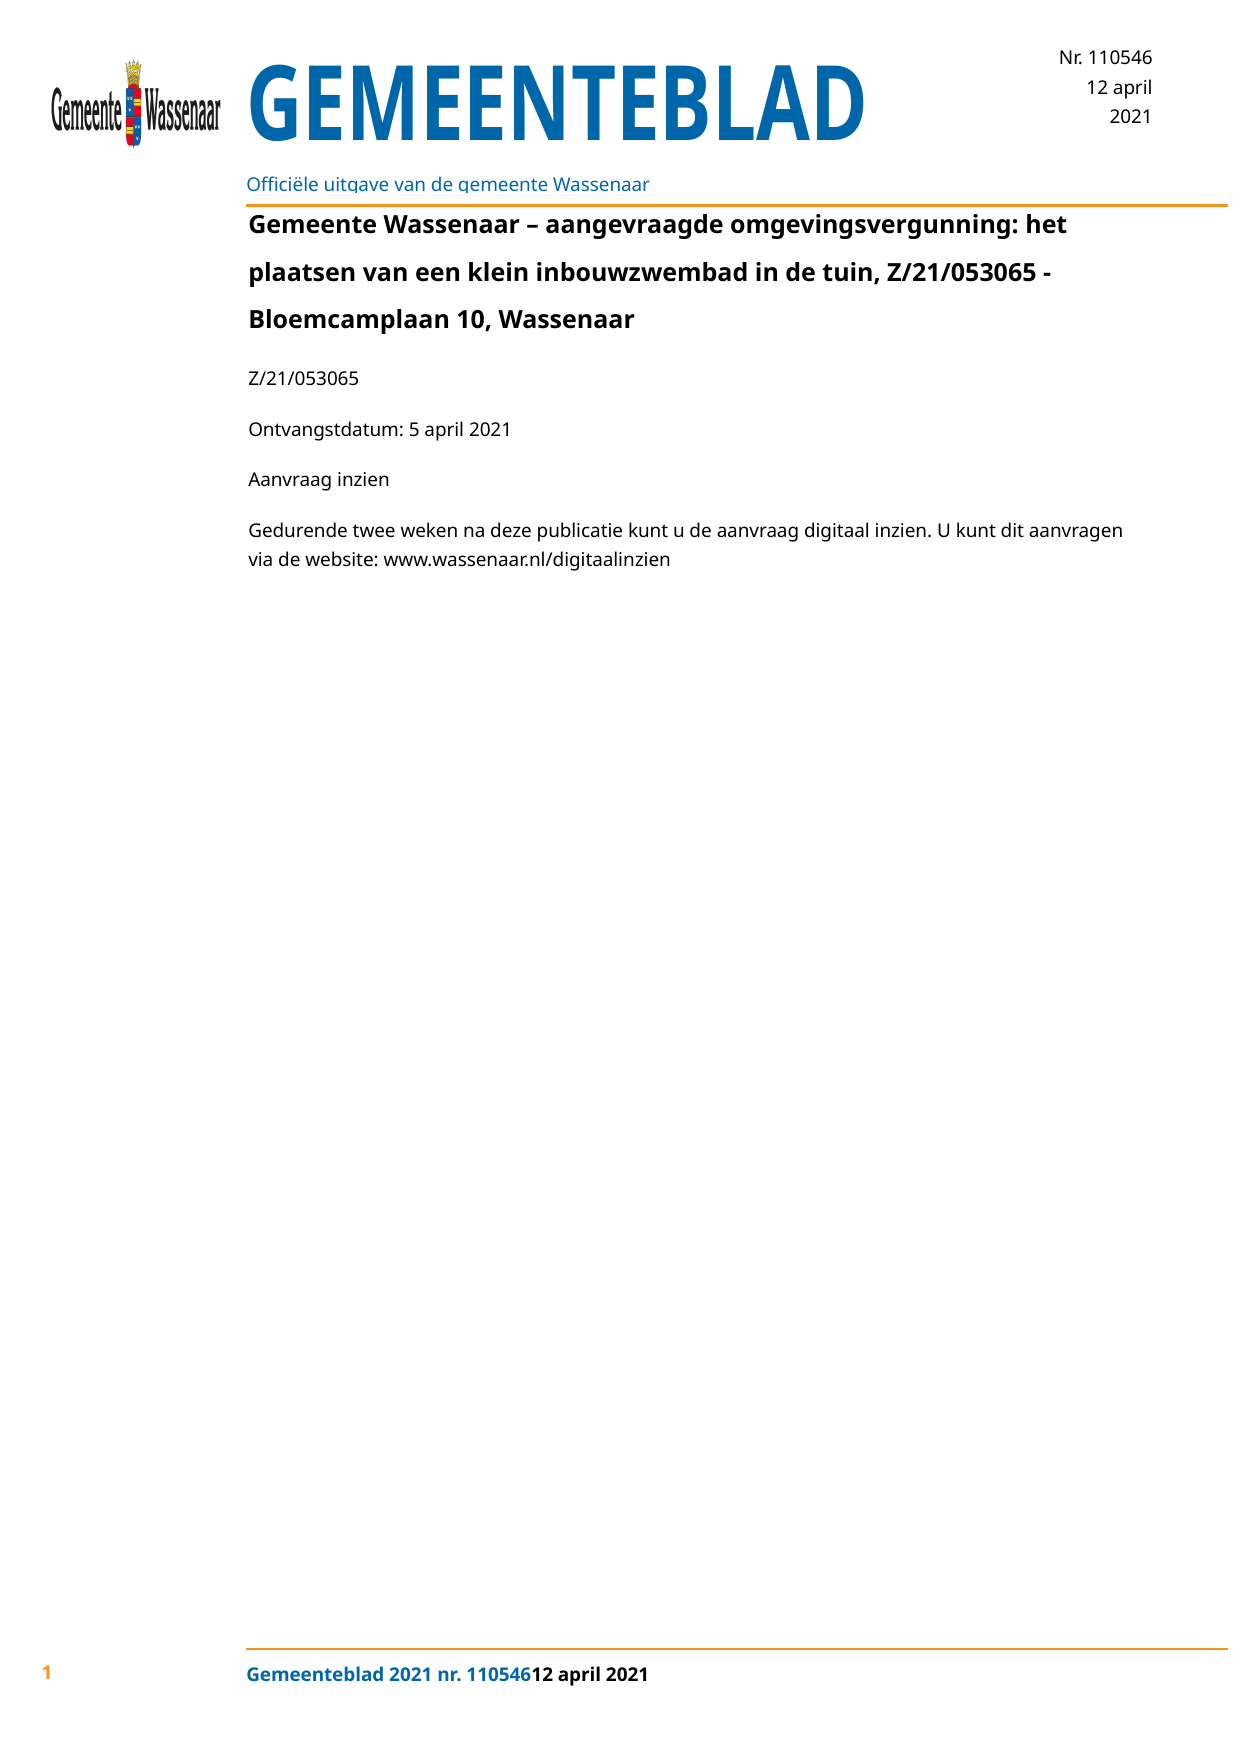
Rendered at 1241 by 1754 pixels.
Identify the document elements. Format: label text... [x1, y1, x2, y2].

text Gedurende twee weken na deze publicatie kunt u de aanvraag digitaal inzien. U kunt dit aanvragen via de website: www.wassenaar.nl/digitaalinzien [248, 517, 1152, 572]
text Gemeente Wassenaar – aangevraagde omgevingsvergunning: het plaatsen van een klein inbouwzwembad in de tuin, Z/21/053065 - Bloemcamplaan 10, Wassenaar [248, 207, 1152, 336]
text Aanvraag inzien [248, 466, 1152, 492]
text Z/21/053065 [248, 366, 1152, 391]
picture [41, 47, 231, 172]
text Ontvangstdatum: 5 april 2021 [248, 416, 1152, 442]
